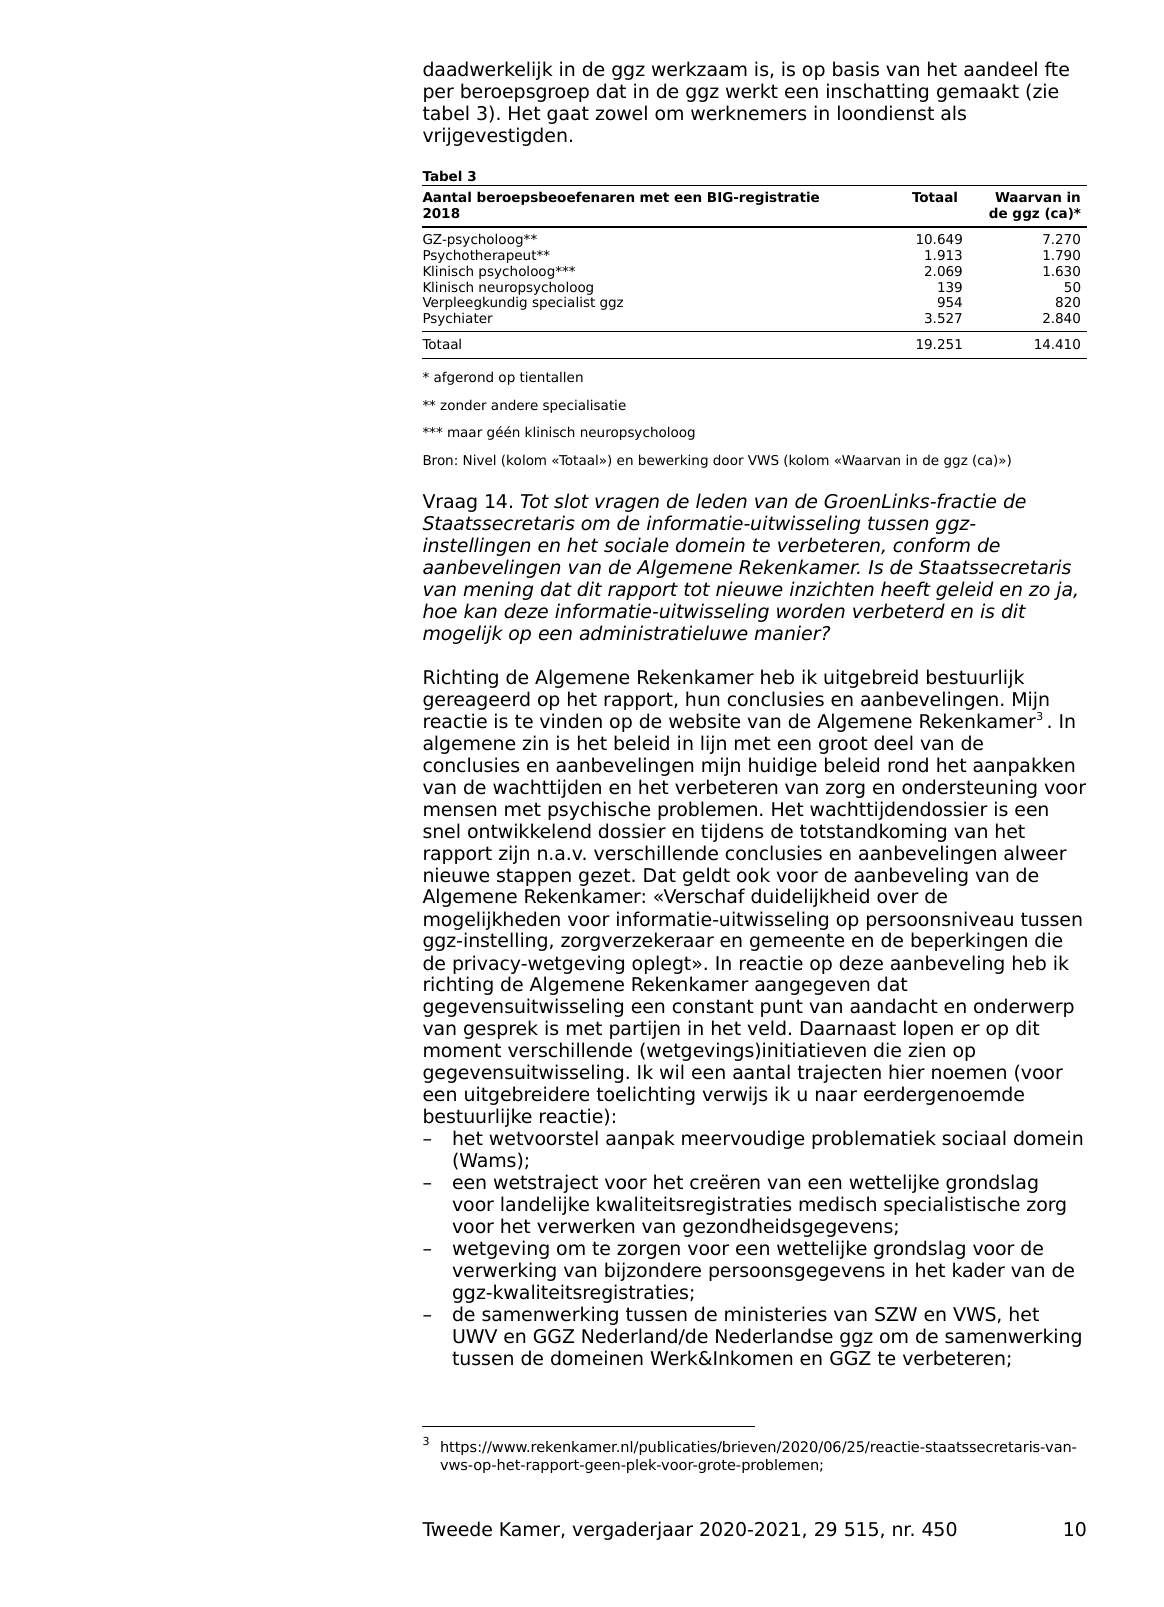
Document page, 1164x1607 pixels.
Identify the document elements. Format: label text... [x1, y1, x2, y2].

table_cell 1.790 [969, 248, 1087, 264]
text – een wetstraject voor het creëren van een wettelijke grondslag voor landelijke kwaliteitsregistraties medisch specialistische zorg voor het verwerken van gezondheidsgegevens; [422, 1172, 1087, 1238]
text daadwerkelijk in de ggz werkzaam is, is op basis van het aandeel fte per beroepsgroep dat in de ggz werkt een inschatting gemaakt (zie tabel 3). Het gaat zowel om werknemers in loondienst als vrijgevestigden. [422, 59, 1087, 147]
text Richting de Algemene Rekenkamer heb ik uitgebreid bestuurlijk gereageerd op het rapport, hun conclusies en aanbevelingen. Mijn reactie is te vinden op de website van de Algemene Rekenkamer. In algemene zin is het beleid in lijn met een groot deel van de conclusies en aanbevelingen mijn huidige beleid rond het aanpakken van de wachttijden en het verbeteren van zorg en ondersteuning voor mensen met psychische problemen. Het wachttijdendossier is een snel ontwikkelend dossier en tijdens de totstandkoming van het rapport zijn n.a.v. verschillende conclusies en aanbevelingen alweer nieuwe stappen gezet. Dat geldt ook voor de aanbeveling van de Algemene Rekenkamer: «Verschaf duidelijkheid over de mogelijkheden voor informatie-uitwisseling op persoonsniveau tussen ggz-instelling, zorgverzekeraar en gemeente en de beperkingen die de privacy-wetgeving oplegt». In reactie op deze aanbeveling heb ik richting de Algemene Rekenkamer aangegeven dat gegevensuitwisseling een constant punt van aandacht en onderwerp van gesprek is met partijen in het veld. Daarnaast lopen er op dit moment verschillende (wetgevings)initiatieven die zien op gegevensuitwisseling. Ik wil een aantal trajecten hier noemen (voor een uitgebreidere toelichting verwijs ik u naar eerdergenoemde bestuurlijke reactie): [422, 667, 1087, 1128]
table_cell GZ-psycholoog** [422, 228, 850, 248]
table_cell Totaal [850, 186, 968, 226]
table_cell 50 [969, 279, 1087, 295]
table_cell Totaal [422, 332, 850, 357]
table_cell 19.251 [850, 332, 968, 357]
table_cell 7.270 [969, 228, 1087, 248]
table_cell 3.527 [850, 311, 968, 331]
table_header Tabel 3 [422, 169, 1087, 184]
table_cell Verpleegkundig specialist ggz [422, 295, 850, 311]
table_cell Psychotherapeut** [422, 248, 850, 264]
table_cell Waarvan in de ggz (ca)* [969, 186, 1087, 226]
table_cell 1.913 [850, 248, 968, 264]
table_cell 820 [969, 295, 1087, 311]
table_cell 139 [850, 279, 968, 295]
text – de samenwerking tussen de ministeries van SZW en VWS, het UWV en GGZ Nederland/de Nederlandse ggz om de samenwerking tussen de domeinen Werk&Inkomen en GGZ te verbeteren; [422, 1304, 1087, 1370]
table_cell 2.840 [969, 311, 1087, 331]
table_cell 1.630 [969, 264, 1087, 279]
table_cell * afgerond op tientallen ** zonder andere specialisatie *** maar géén klinisch neuropsycholoog Bron: Nivel (kolom «Totaal») en bewerking door VWS (kolom «Waarvan in de ggz (ca)») [422, 359, 1087, 468]
text https://www.rekenkamer.nl/publicaties/brieven/2020/06/25/reactie-staatssecretaris-van-vws-op-het-rapport-geen-plek-voor-grote-problemen; [422, 1435, 1087, 1474]
table_cell 10.649 [850, 228, 968, 248]
table_cell Klinisch psycholoog*** [422, 264, 850, 279]
table_cell Klinisch neuropsycholoog [422, 279, 850, 295]
table_cell Aantal beroepsbeoefenaren met een BIG-registratie 2018 [422, 186, 850, 226]
table_cell Psychiater [422, 311, 850, 331]
table_cell 2.069 [850, 264, 968, 279]
text – wetgeving om te zorgen voor een wettelijke grondslag voor de verwerking van bijzondere persoonsgegevens in het kader van de ggz-kwaliteitsregistraties; [422, 1238, 1087, 1304]
table_cell 954 [850, 295, 968, 311]
table_cell 14.410 [969, 332, 1087, 357]
text Vraag 14. Tot slot vragen de leden van de GroenLinks-fractie de Staatssecretaris om de informatie-uitwisseling tussen ggz-instellingen en het sociale domein te verbeteren, conform de aanbevelingen van de Algemene Rekenkamer. Is de Staatssecretaris van mening dat dit rapport tot nieuwe inzichten heeft geleid en zo ja, hoe kan deze informatie-uitwisseling worden verbeterd en is dit mogelijk op een administratieluwe manier? [422, 491, 1087, 644]
text – het wetvoorstel aanpak meervoudige problematiek sociaal domein (Wams); [422, 1128, 1087, 1172]
